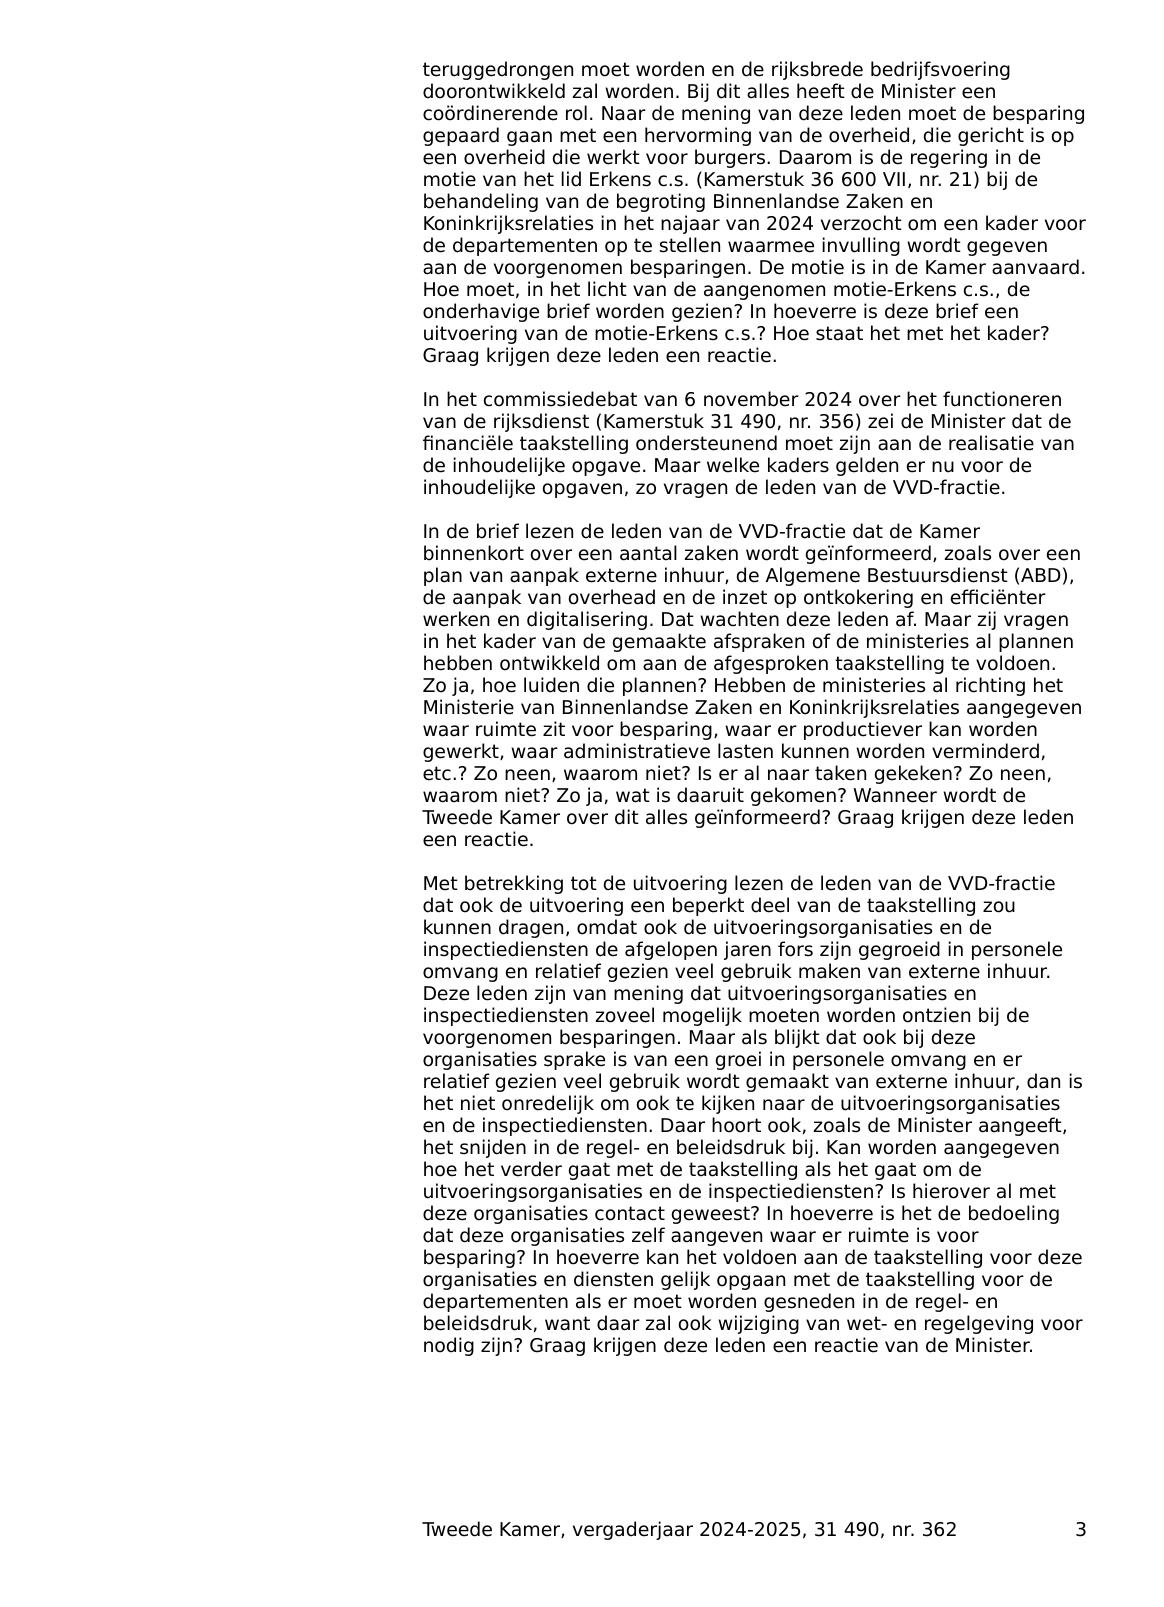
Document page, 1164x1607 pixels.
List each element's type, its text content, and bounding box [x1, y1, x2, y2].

text In het commissiedebat van 6 november 2024 over het functioneren van de rijksdienst (Kamerstuk 31 490, nr. 356) zei de Minister dat de financiële taakstelling ondersteunend moet zijn aan de realisatie van de inhoudelijke opgave. Maar welke kaders gelden er nu voor de inhoudelijke opgaven, zo vragen de leden van de VVD-fractie. [422, 389, 1087, 499]
text In de brief lezen de leden van de VVD-fractie dat de Kamer binnenkort over een aantal zaken wordt geïnformeerd, zoals over een plan van aanpak externe inhuur, de Algemene Bestuursdienst (ABD), de aanpak van overhead en de inzet op ontkokering en efficiënter werken en digitalisering. Dat wachten deze leden af. Maar zij vragen in het kader van de gemaakte afspraken of de ministeries al plannen hebben ontwikkeld om aan de afgesproken taakstelling te voldoen. Zo ja, hoe luiden die plannen? Hebben de ministeries al richting het Ministerie van Binnenlandse Zaken en Koninkrijksrelaties aangegeven waar ruimte zit voor besparing, waar er productiever kan worden gewerkt, waar administratieve lasten kunnen worden verminderd, etc.? Zo neen, waarom niet? Is er al naar taken gekeken? Zo neen, waarom niet? Zo ja, wat is daaruit gekomen? Wanneer wordt de Tweede Kamer over dit alles geïnformeerd? Graag krijgen deze leden een reactie. [422, 521, 1087, 851]
text teruggedrongen moet worden en de rijksbrede bedrijfsvoering doorontwikkeld zal worden. Bij dit alles heeft de Minister een coördinerende rol. Naar de mening van deze leden moet de besparing gepaard gaan met een hervorming van de overheid, die gericht is op een overheid die werkt voor burgers. Daarom is de regering in de motie van het lid Erkens c.s. (Kamerstuk 36 600 VII, nr. 21) bij de behandeling van de begroting Binnenlandse Zaken en Koninkrijksrelaties in het najaar van 2024 verzocht om een kader voor de departementen op te stellen waarmee invulling wordt gegeven aan de voorgenomen besparingen. De motie is in de Kamer aanvaard. Hoe moet, in het licht van de aangenomen motie-Erkens c.s., de onderhavige brief worden gezien? In hoeverre is deze brief een uitvoering van de motie-Erkens c.s.? Hoe staat het met het kader? Graag krijgen deze leden een reactie. [422, 59, 1087, 367]
text Met betrekking tot de uitvoering lezen de leden van de VVD-fractie dat ook de uitvoering een beperkt deel van de taakstelling zou kunnen dragen, omdat ook de uitvoeringsorganisaties en de inspectiediensten de afgelopen jaren fors zijn gegroeid in personele omvang en relatief gezien veel gebruik maken van externe inhuur. Deze leden zijn van mening dat uitvoeringsorganisaties en inspectiediensten zoveel mogelijk moeten worden ontzien bij de voorgenomen besparingen. Maar als blijkt dat ook bij deze organisaties sprake is van een groei in personele omvang en er relatief gezien veel gebruik wordt gemaakt van externe inhuur, dan is het niet onredelijk om ook te kijken naar de uitvoeringsorganisaties en de inspectiediensten. Daar hoort ook, zoals de Minister aangeeft, het snijden in de regel- en beleidsdruk bij. Kan worden aangegeven hoe het verder gaat met de taakstelling als het gaat om de uitvoeringsorganisaties en de inspectiediensten? Is hierover al met deze organisaties contact geweest? In hoeverre is het de bedoeling dat deze organisaties zelf aangeven waar er ruimte is voor besparing? In hoeverre kan het voldoen aan de taakstelling voor deze organisaties en diensten gelijk opgaan met de taakstelling voor de departementen als er moet worden gesneden in de regel- en beleidsdruk, want daar zal ook wijziging van wet- en regelgeving voor nodig zijn? Graag krijgen deze leden een reactie van de Minister. [422, 873, 1087, 1356]
